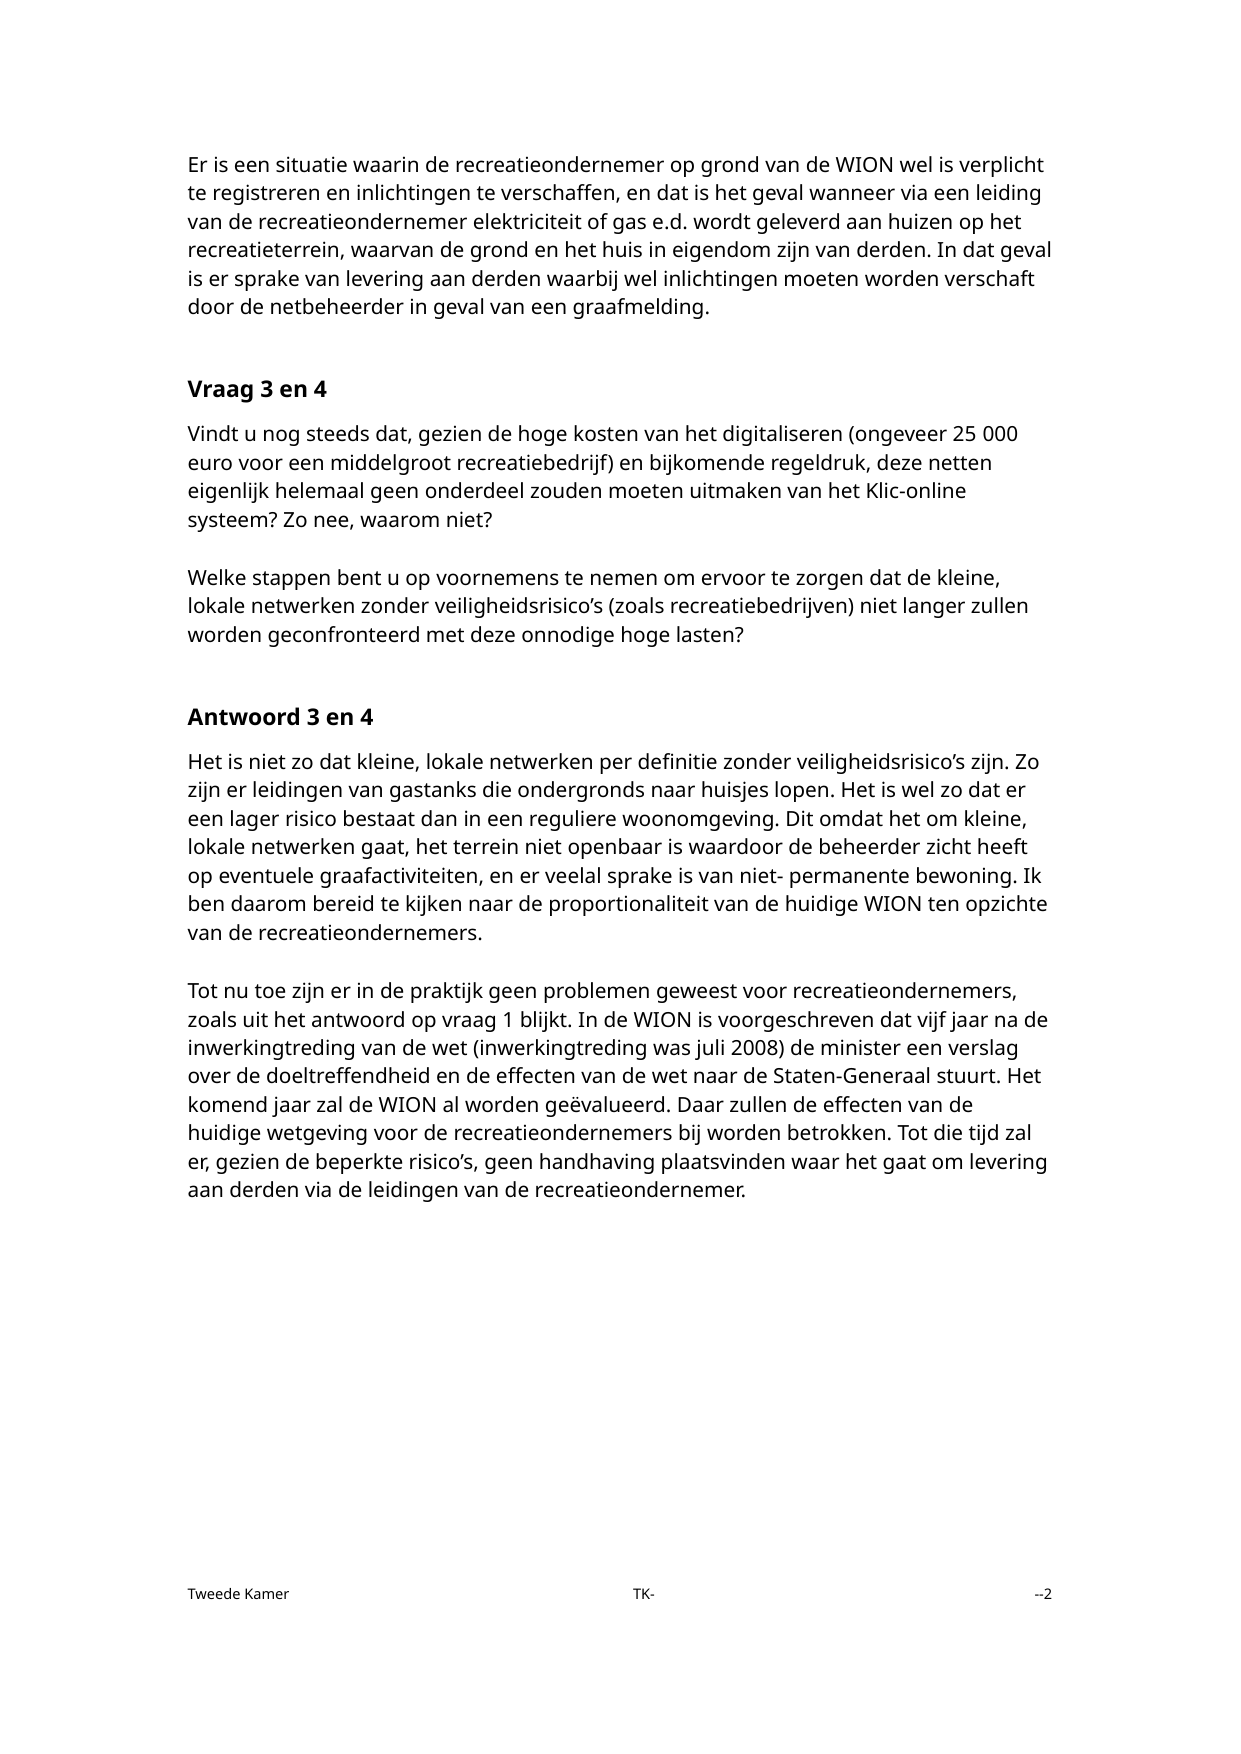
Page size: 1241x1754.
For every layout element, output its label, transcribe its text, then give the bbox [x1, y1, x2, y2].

subtitle Vraag 3 en 4 [187, 373, 1053, 404]
text Vindt u nog steeds dat, gezien de hoge kosten van het digitaliseren (ongeveer 25 000 euro voor een middelgroot recreatiebedrijf) en bijkomende regeldruk, deze netten eigenlijk helemaal geen onderdeel zouden moeten uitmaken van het Klic-online systeem? Zo nee, waarom niet? [187, 419, 1053, 533]
text Welke stappen bent u op voornemens te nemen om ervoor te zorgen dat de kleine, lokale netwerken zonder veiligheidsrisico’s (zoals recreatiebedrijven) niet langer zullen worden geconfronteerd met deze onnodige hoge lasten? [187, 563, 1053, 648]
text Het is niet zo dat kleine, lokale netwerken per definitie zonder veiligheidsrisico’s zijn. Zo zijn er leidingen van gastanks die ondergronds naar huisjes lopen. Het is wel zo dat er een lager risico bestaat dan in een reguliere woonomgeving. Dit omdat het om kleine, lokale netwerken gaat, het terrein niet openbaar is waardoor de beheerder zicht heeft op eventuele graafactiviteiten, en er veelal sprake is van niet- permanente bewoning. Ik ben daarom bereid te kijken naar de proportionaliteit van de huidige WION ten opzichte van de recreatieondernemers. [187, 747, 1053, 946]
text Er is een situatie waarin de recreatieondernemer op grond van de WION wel is verplicht te registreren en inlichtingen te verschaffen, en dat is het geval wanneer via een leiding van de recreatieondernemer elektriciteit of gas e.d. wordt geleverd aan huizen op het recreatieterrein, waarvan de grond en het huis in eigendom zijn van derden. In dat geval is er sprake van levering aan derden waarbij wel inlichtingen moeten worden verschaft door de netbeheerder in geval van een graafmelding. [187, 150, 1053, 321]
text Tot nu toe zijn er in de praktijk geen problemen geweest voor recreatieondernemers, zoals uit het antwoord op vraag 1 blijkt. In de WION is voorgeschreven dat vijf jaar na de inwerkingtreding van de wet (inwerkingtreding was juli 2008) de minister een verslag over de doeltreffendheid en de effecten van de wet naar de Staten-Generaal stuurt. Het komend jaar zal de WION al worden geëvalueerd. Daar zullen de effecten van de huidige wetgeving voor de recreatieondernemers bij worden betrokken. Tot die tijd zal er, gezien de beperkte risico’s, geen handhaving plaatsvinden waar het gaat om levering aan derden via de leidingen van de recreatieondernemer. [187, 976, 1053, 1204]
subtitle Antwoord 3 en 4 [187, 701, 1053, 732]
